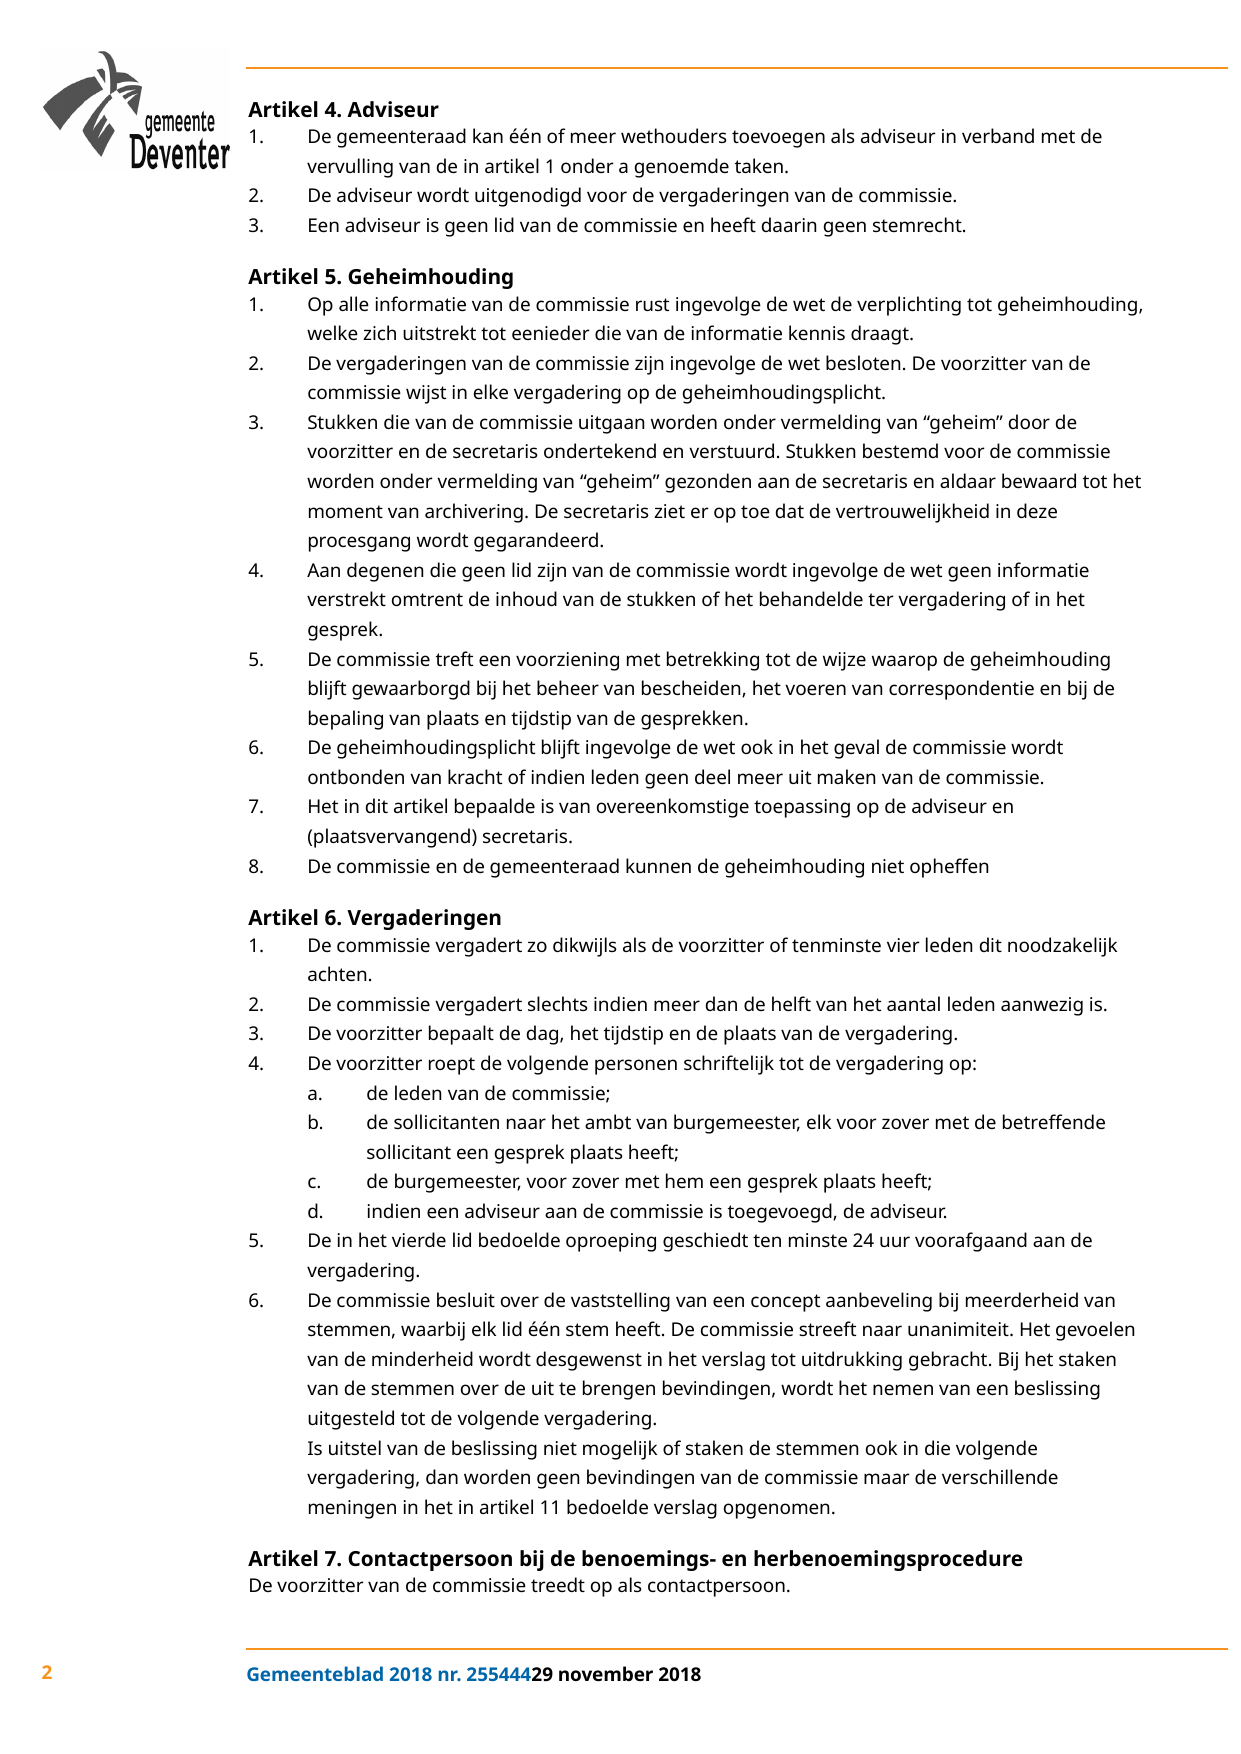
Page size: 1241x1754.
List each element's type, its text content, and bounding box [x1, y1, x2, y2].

list De commissie en de gemeenteraad kunnen de geheimhouding niet opheffen [248, 853, 1152, 879]
list Stukken die van de commissie uitgaan worden onder vermelding van “geheim” door de voorzitter en de secretaris ondertekend en verstuurd. Stukken bestemd voor de commissie worden onder vermelding van “geheim” gezonden aan de secretaris en aldaar bewaard tot het moment van archivering. De secretaris ziet er op toe dat de vertrouwelijkheid in deze procesgang wordt gegarandeerd. [248, 409, 1152, 553]
list Het in dit artikel bepaalde is van overeenkomstige toepassing op de adviseur en (plaatsvervangend) secretaris. [248, 794, 1152, 849]
list Een adviseur is geen lid van de commissie en heeft daarin geen stemrecht. [248, 212, 1152, 238]
text Artikel 7. Contactpersoon bij de benoemings- en herbenoemingsprocedure [248, 1544, 1152, 1573]
list De in het vierde lid bedoelde oproeping geschiedt ten minste 24 uur voorafgaand aan de vergadering. [248, 1228, 1152, 1283]
list Op alle informatie van de commissie rust ingevolge de wet de verplichting tot geheimhouding, welke zich uitstrekt tot eenieder die van de informatie kennis draagt. [248, 291, 1152, 346]
picture [41, 47, 231, 172]
list De vergaderingen van de commissie zijn ingevolge de wet besloten. De voorzitter van de commissie wijst in elke vergadering op de geheimhoudingsplicht. [248, 350, 1152, 405]
text Artikel 6. Vergaderingen [248, 903, 1152, 932]
list de burgemeester, voor zover met hem een gesprek plaats heeft; [307, 1168, 1152, 1194]
list De commissie besluit over de vaststelling van een concept aanbeveling bij meerderheid van stemmen, waarbij elk lid één stem heeft. De commissie streeft naar unanimiteit. Het gevoelen van de minderheid wordt desgewenst in het verslag tot uitdrukking gebracht. Bij het staken van de stemmen over de uit te brengen bevindingen, wordt het nemen van een beslissing uitgesteld tot de volgende vergadering. [248, 1287, 1152, 1431]
list De voorzitter roept de volgende personen schriftelijk tot de vergadering op: [248, 1050, 1152, 1076]
text De voorzitter van de commissie treedt op als contactpersoon. [248, 1573, 1152, 1598]
list De adviseur wordt uitgenodigd voor de vergaderingen van de commissie. [248, 182, 1152, 208]
list De commissie vergadert slechts indien meer dan de helft van het aantal leden aanwezig is. [248, 991, 1152, 1017]
list De commissie treft een voorziening met betrekking tot de wijze waarop de geheimhouding blijft gewaarborgd bij het beheer van bescheiden, het voeren van correspondentie en bij de bepaling van plaats en tijdstip van de gesprekken. [248, 646, 1152, 731]
text Artikel 5. Geheimhouding [248, 262, 1152, 291]
list De geheimhoudingsplicht blijft ingevolge de wet ook in het geval de commissie wordt ontbonden van kracht of indien leden geen deel meer uit maken van de commissie. [248, 734, 1152, 790]
text Artikel 4. Adviseur [248, 95, 1152, 123]
list De voorzitter bepaalt de dag, het tijdstip en de plaats van de vergadering. [248, 1021, 1152, 1046]
list de sollicitanten naar het ambt van burgemeester, elk voor zover met de betreffende sollicitant een gesprek plaats heeft; [307, 1109, 1152, 1164]
list indien een adviseur aan de commissie is toegevoegd, de adviseur. [307, 1198, 1152, 1224]
list De commissie vergadert zo dikwijls als de voorzitter of tenminste vier leden dit noodzakelijk achten. [248, 932, 1152, 987]
list Is uitstel van de beslissing niet mogelijk of staken de stemmen ook in die volgende vergadering, dan worden geen bevindingen van de commissie maar de verschillende meningen in het in artikel 11 bedoelde verslag opgenomen. [248, 1435, 1152, 1519]
list Aan degenen die geen lid zijn van de commissie wordt ingevolge de wet geen informatie verstrekt omtrent de inhoud van de stukken of het behandelde ter vergadering of in het gesprek. [248, 557, 1152, 642]
list De gemeenteraad kan één of meer wethouders toevoegen als adviseur in verband met de vervulling van de in artikel 1 onder a genoemde taken. [248, 123, 1152, 178]
list de leden van de commissie; [307, 1080, 1152, 1105]
